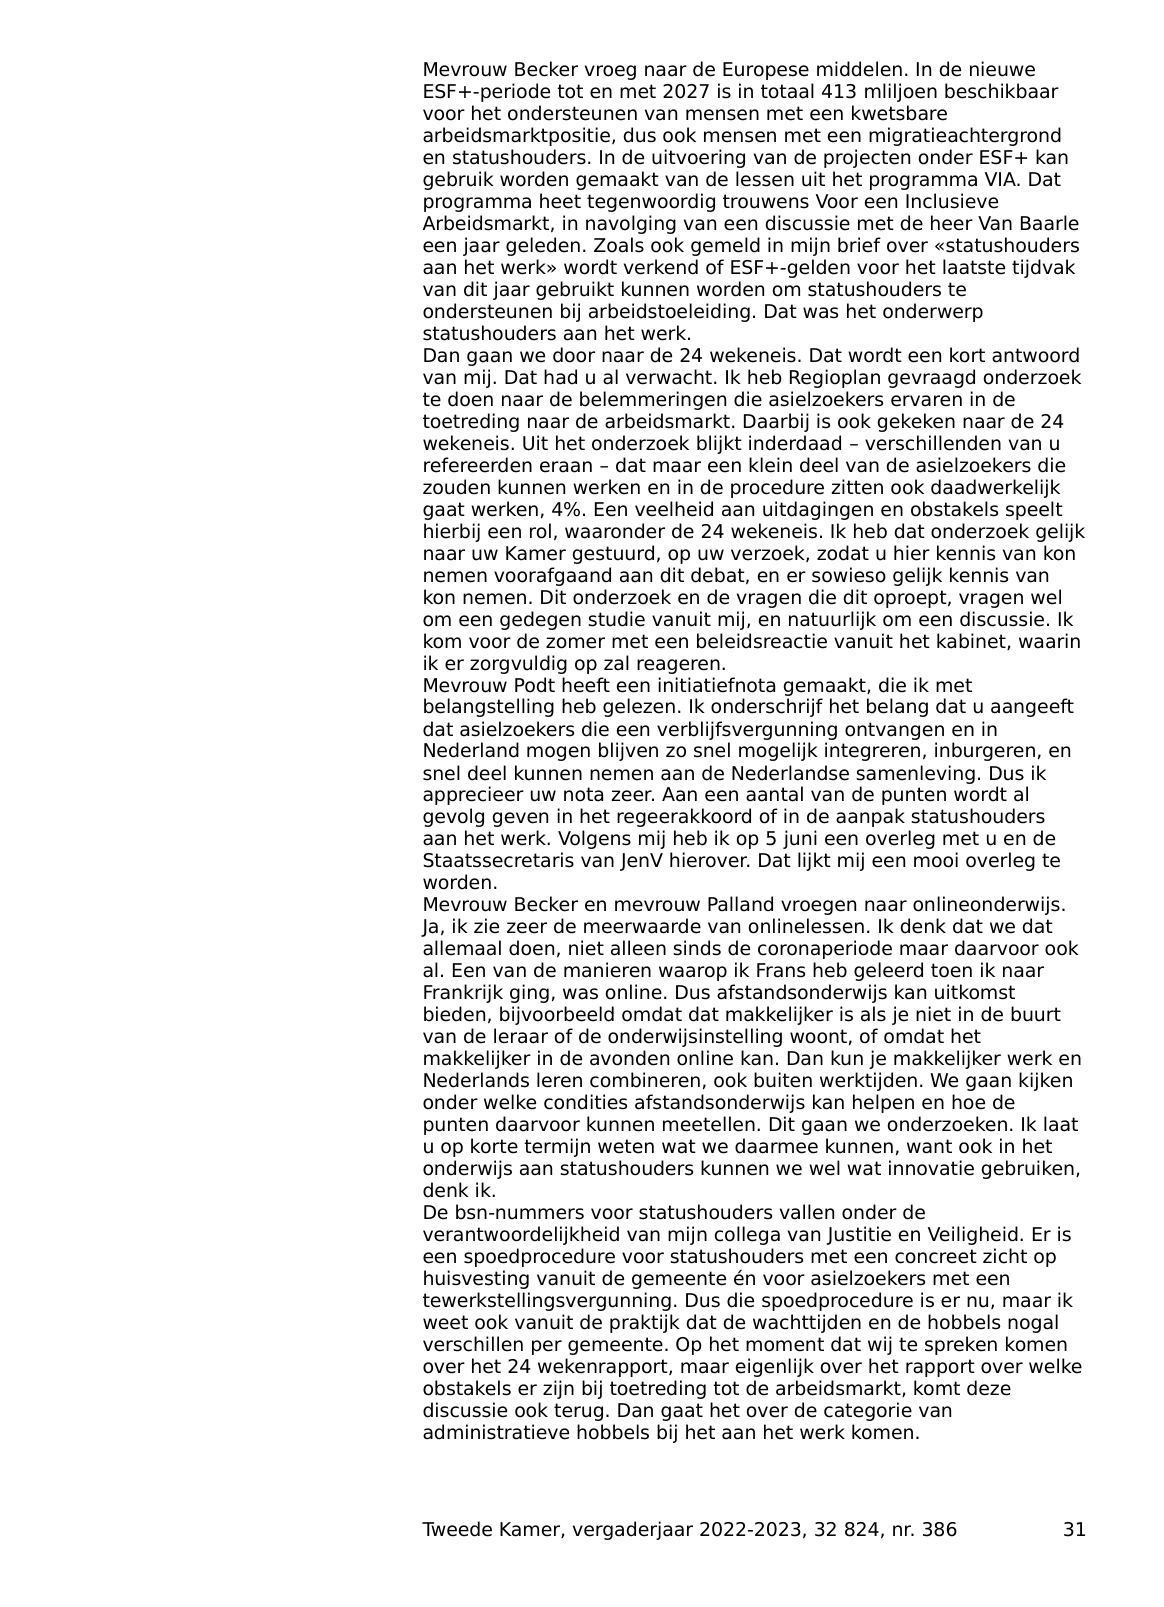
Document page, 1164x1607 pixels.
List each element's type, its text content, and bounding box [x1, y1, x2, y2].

text Mevrouw Podt heeft een initiatiefnota gemaakt, die ik met belangstelling heb gelezen. Ik onderschrijf het belang dat u aangeeft dat asielzoekers die een verblijfsvergunning ontvangen en in Nederland mogen blijven zo snel mogelijk integreren, inburgeren, en snel deel kunnen nemen aan de Nederlandse samenleving. Dus ik apprecieer uw nota zeer. Aan een aantal van de punten wordt al gevolg geven in het regeerakkoord of in de aanpak statushouders aan het werk. Volgens mij heb ik op 5 juni een overleg met u en de Staatssecretaris van JenV hierover. Dat lijkt mij een mooi overleg te worden. [422, 674, 1087, 894]
text Dan gaan we door naar de 24 wekeneis. Dat wordt een kort antwoord van mij. Dat had u al verwacht. Ik heb Regioplan gevraagd onderzoek te doen naar de belemmeringen die asielzoekers ervaren in de toetreding naar de arbeidsmarkt. Daarbij is ook gekeken naar de 24 wekeneis. Uit het onderzoek blijkt inderdaad – verschillenden van u refereerden eraan – dat maar een klein deel van de asielzoekers die zouden kunnen werken en in de procedure zitten ook daadwerkelijk gaat werken, 4%. Een veelheid aan uitdagingen en obstakels speelt hierbij een rol, waaronder de 24 wekeneis. Ik heb dat onderzoek gelijk naar uw Kamer gestuurd, op uw verzoek, zodat u hier kennis van kon nemen voorafgaand aan dit debat, en er sowieso gelijk kennis van kon nemen. Dit onderzoek en de vragen die dit oproept, vragen wel om een gedegen studie vanuit mij, en natuurlijk om een discussie. Ik kom voor de zomer met een beleidsreactie vanuit het kabinet, waarin ik er zorgvuldig op zal reageren. [422, 345, 1087, 674]
text Mevrouw Becker en mevrouw Palland vroegen naar onlineonderwijs. Ja, ik zie zeer de meerwaarde van onlinelessen. Ik denk dat we dat allemaal doen, niet alleen sinds de coronaperiode maar daarvoor ook al. Een van de manieren waarop ik Frans heb geleerd toen ik naar Frankrijk ging, was online. Dus afstandsonderwijs kan uitkomst bieden, bijvoorbeeld omdat dat makkelijker is als je niet in de buurt van de leraar of de onderwijsinstelling woont, of omdat het makkelijker in de avonden online kan. Dan kun je makkelijker werk en Nederlands leren combineren, ook buiten werktijden. We gaan kijken onder welke condities afstandsonderwijs kan helpen en hoe de punten daarvoor kunnen meetellen. Dit gaan we onderzoeken. Ik laat u op korte termijn weten wat we daarmee kunnen, want ook in het onderwijs aan statushouders kunnen we wel wat innovatie gebruiken, denk ik. [422, 894, 1087, 1202]
text Mevrouw Becker vroeg naar de Europese middelen. In de nieuwe ESF+-periode tot en met 2027 is in totaal 413 mliljoen beschikbaar voor het ondersteunen van mensen met een kwetsbare arbeidsmarktpositie, dus ook mensen met een migratieachtergrond en statushouders. In de uitvoering van de projecten onder ESF+ kan gebruik worden gemaakt van de lessen uit het programma VIA. Dat programma heet tegenwoordig trouwens Voor een Inclusieve Arbeidsmarkt, in navolging van een discussie met de heer Van Baarle een jaar geleden. Zoals ook gemeld in mijn brief over «statushouders aan het werk» wordt verkend of ESF+-gelden voor het laatste tijdvak van dit jaar gebruikt kunnen worden om statushouders te ondersteunen bij arbeidstoeleiding. Dat was het onderwerp statushouders aan het werk. [422, 59, 1087, 345]
text De bsn-nummers voor statushouders vallen onder de verantwoordelijkheid van mijn collega van Justitie en Veiligheid. Er is een spoedprocedure voor statushouders met een concreet zicht op huisvesting vanuit de gemeente én voor asielzoekers met een tewerkstellingsvergunning. Dus die spoedprocedure is er nu, maar ik weet ook vanuit de praktijk dat de wachttijden en de hobbels nogal verschillen per gemeente. Op het moment dat wij te spreken komen over het 24 wekenrapport, maar eigenlijk over het rapport over welke obstakels er zijn bij toetreding tot de arbeidsmarkt, komt deze discussie ook terug. Dan gaat het over de categorie van administratieve hobbels bij het aan het werk komen. [422, 1202, 1087, 1444]
